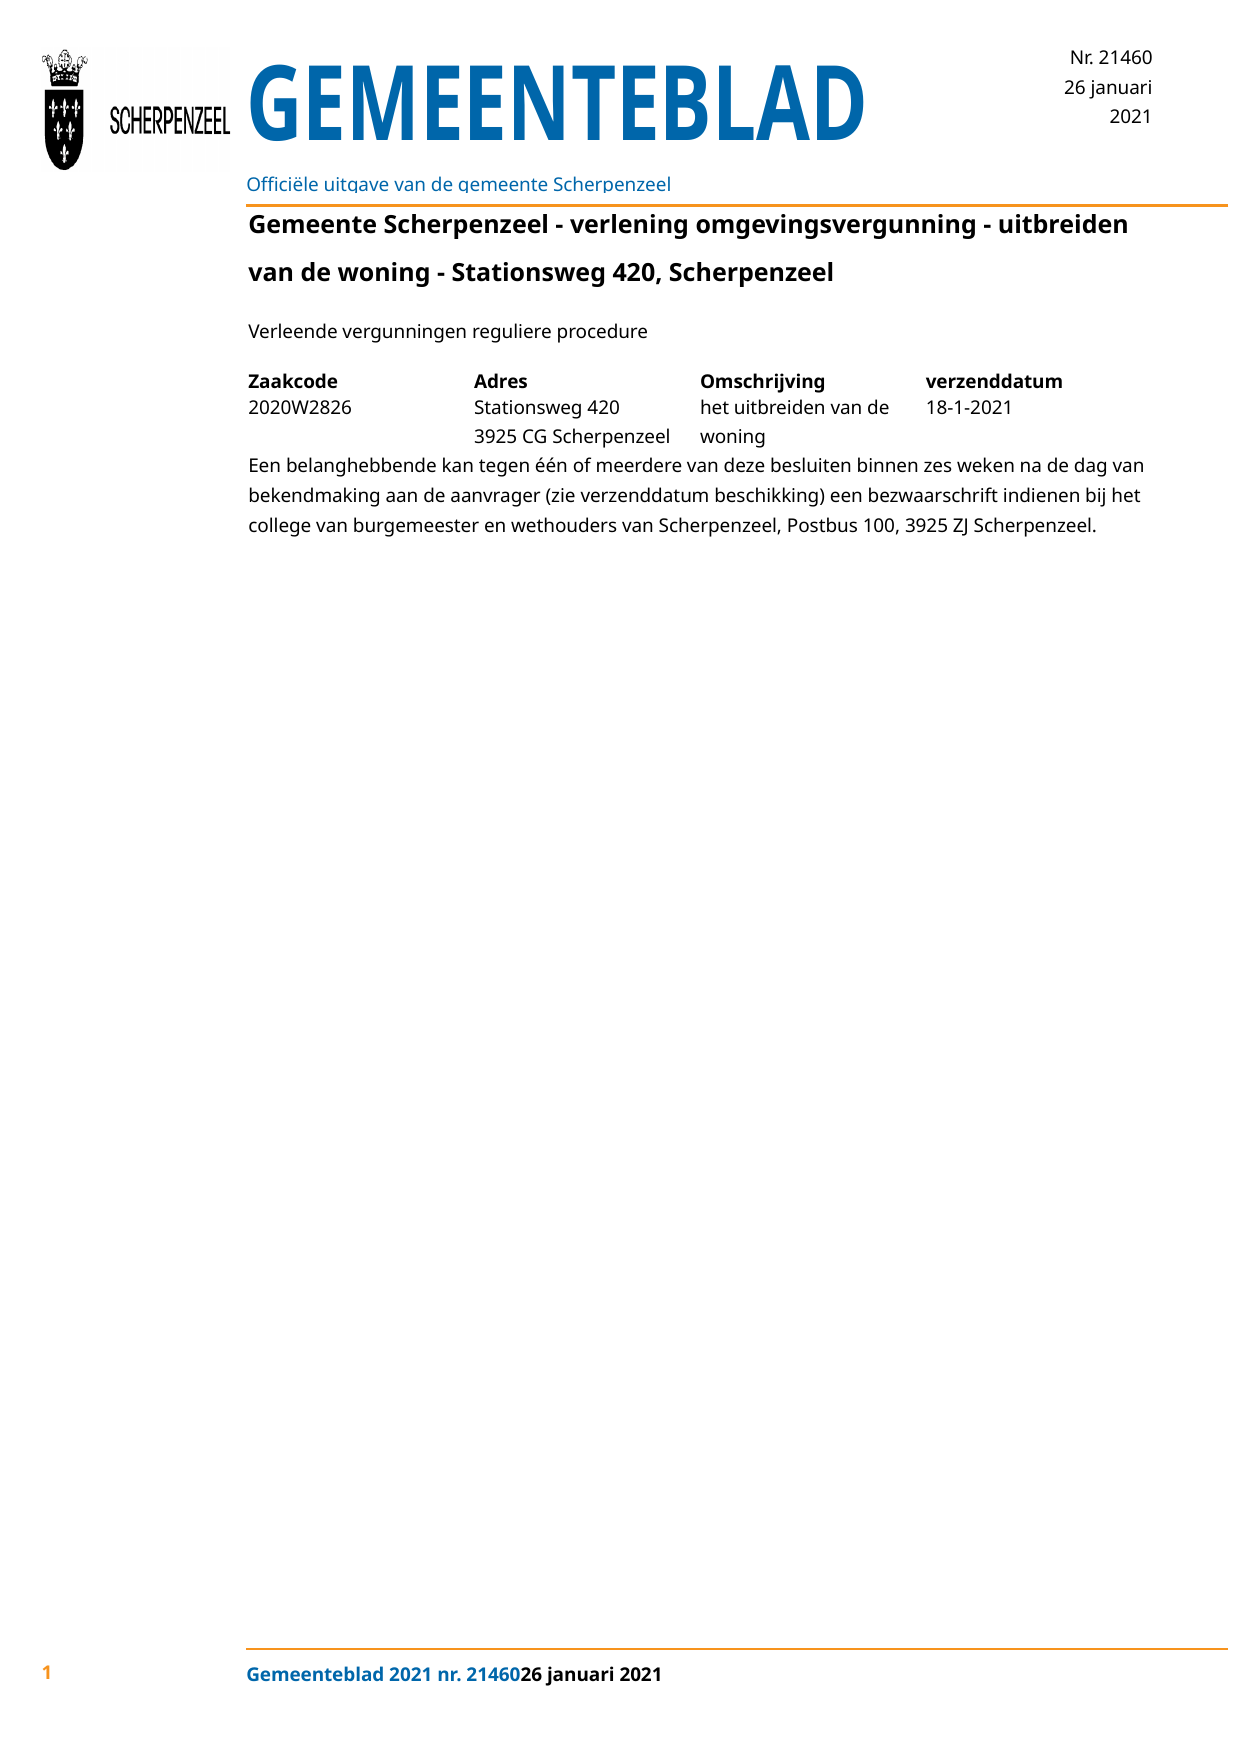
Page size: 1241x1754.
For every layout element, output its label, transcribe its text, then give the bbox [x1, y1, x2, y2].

picture [41, 47, 231, 172]
text Gemeente Scherpenzeel - verlening omgevingsvergunning - uitbreiden van de woning - Stationsweg 420, Scherpenzeel [248, 207, 1152, 288]
table_cell het uitbreiden van de woning [700, 394, 926, 449]
table_cell Stationsweg 420 3925 CG Scherpenzeel [474, 394, 700, 449]
table_cell 18-1-2021 [926, 394, 1152, 449]
table_header verzenddatum [926, 369, 1152, 394]
table_header Omschrijving [700, 369, 926, 394]
table_cell 2020W2826 [248, 394, 474, 449]
table_header Adres [474, 369, 700, 394]
text Verleende vergunningen reguliere procedure [248, 318, 1152, 344]
text Een belanghebbende kan tegen één of meerdere van deze besluiten binnen zes weken na de dag van bekendmaking aan de aanvrager (zie verzenddatum beschikking) een bezwaarschrift indienen bij het college van burgemeester en wethouders van Scherpenzeel, Postbus 100, 3925 ZJ Scherpenzeel. [248, 453, 1152, 538]
table_header Zaakcode [248, 369, 474, 394]
